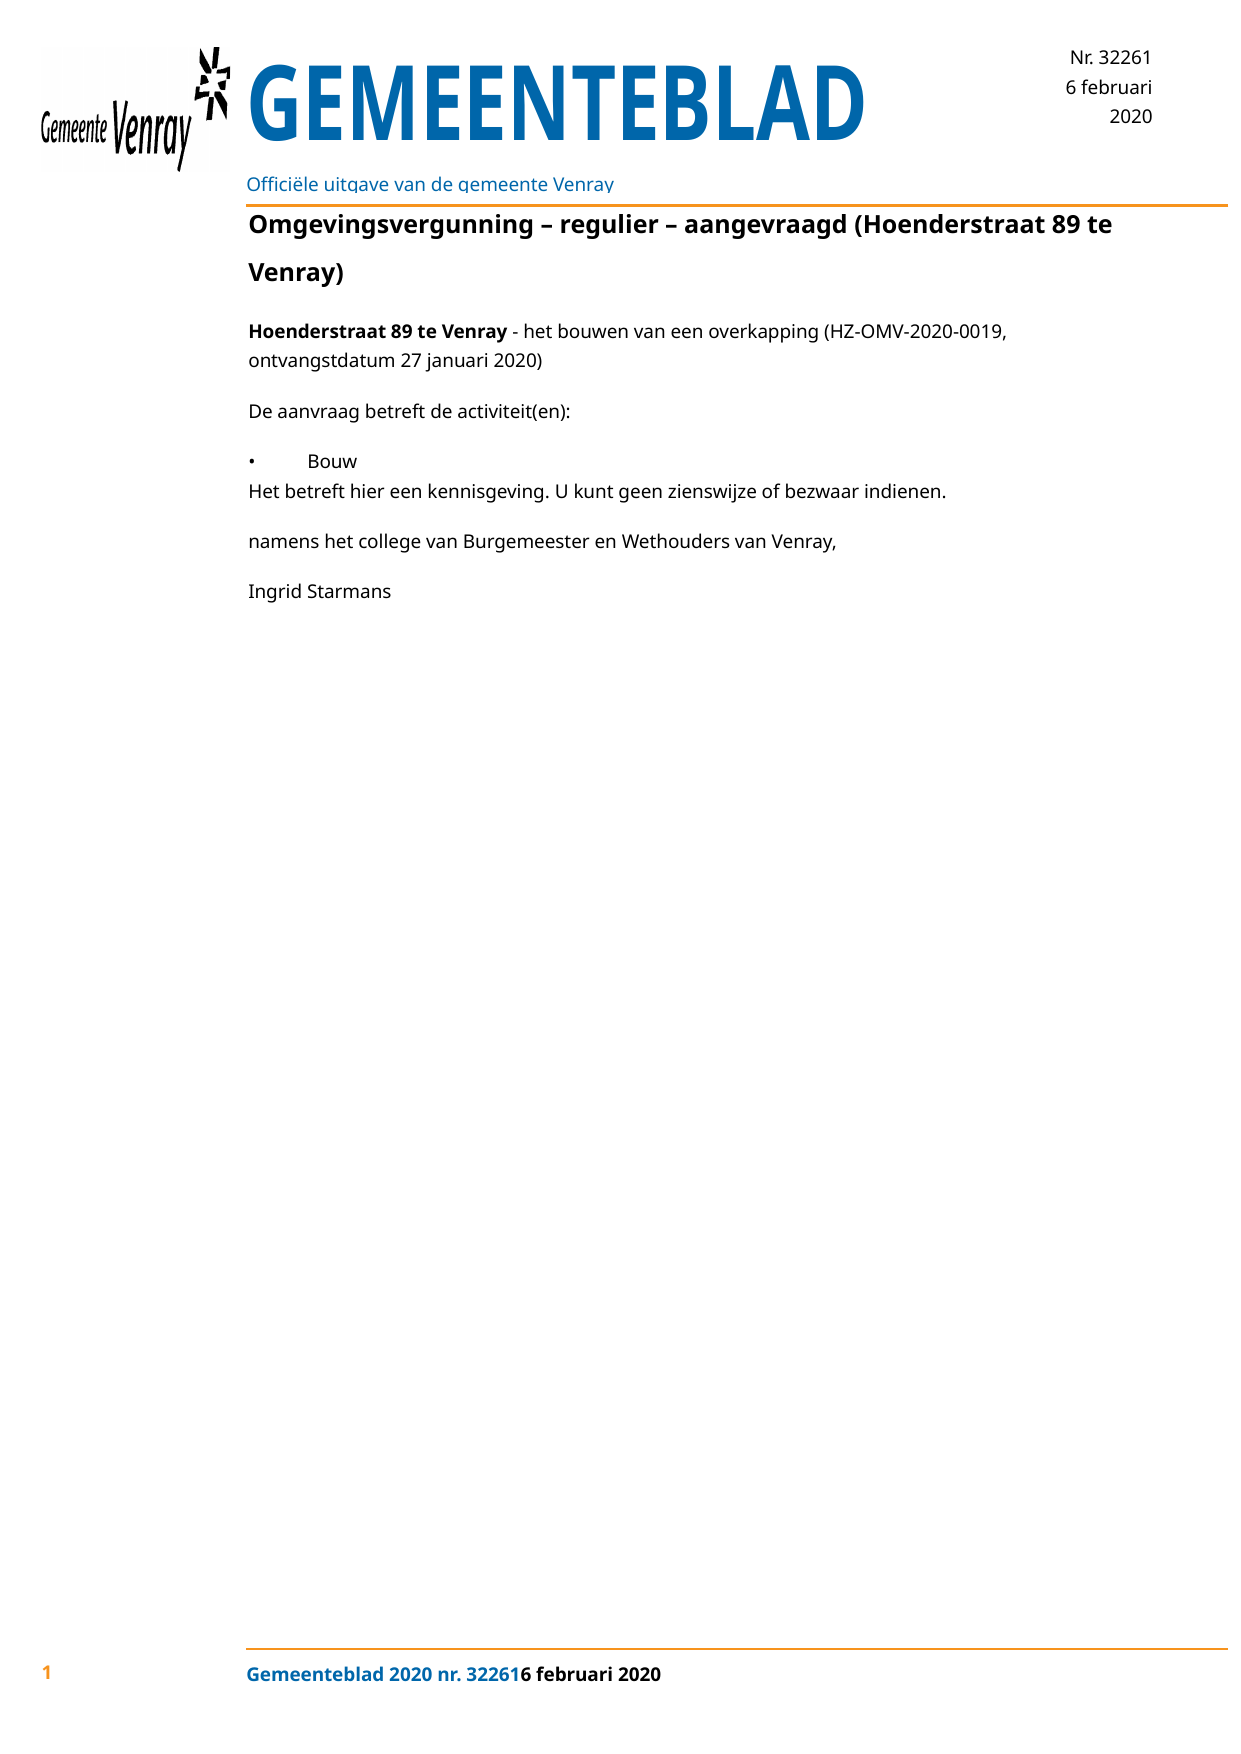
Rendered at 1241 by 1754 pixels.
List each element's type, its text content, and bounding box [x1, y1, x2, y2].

text namens het college van Burgemeester en Wethouders van Venray, [248, 528, 1152, 554]
text Ingrid Starmans [248, 579, 1152, 604]
text De aanvraag betreft de activiteit(en): [248, 398, 1152, 424]
text Hoenderstraat 89 te Venray - het bouwen van een overkapping (HZ-OMV-2020-0019, ontvangstdatum 27 januari 2020) [248, 318, 1152, 373]
list Bouw [248, 448, 1152, 474]
text Het betreft hier een kennisgeving. U kunt geen zienswijze of bezwaar indienen. [248, 478, 1152, 504]
text Omgevingsvergunning – regulier – aangevraagd (Hoenderstraat 89 te Venray) [248, 207, 1152, 288]
picture [41, 47, 231, 172]
